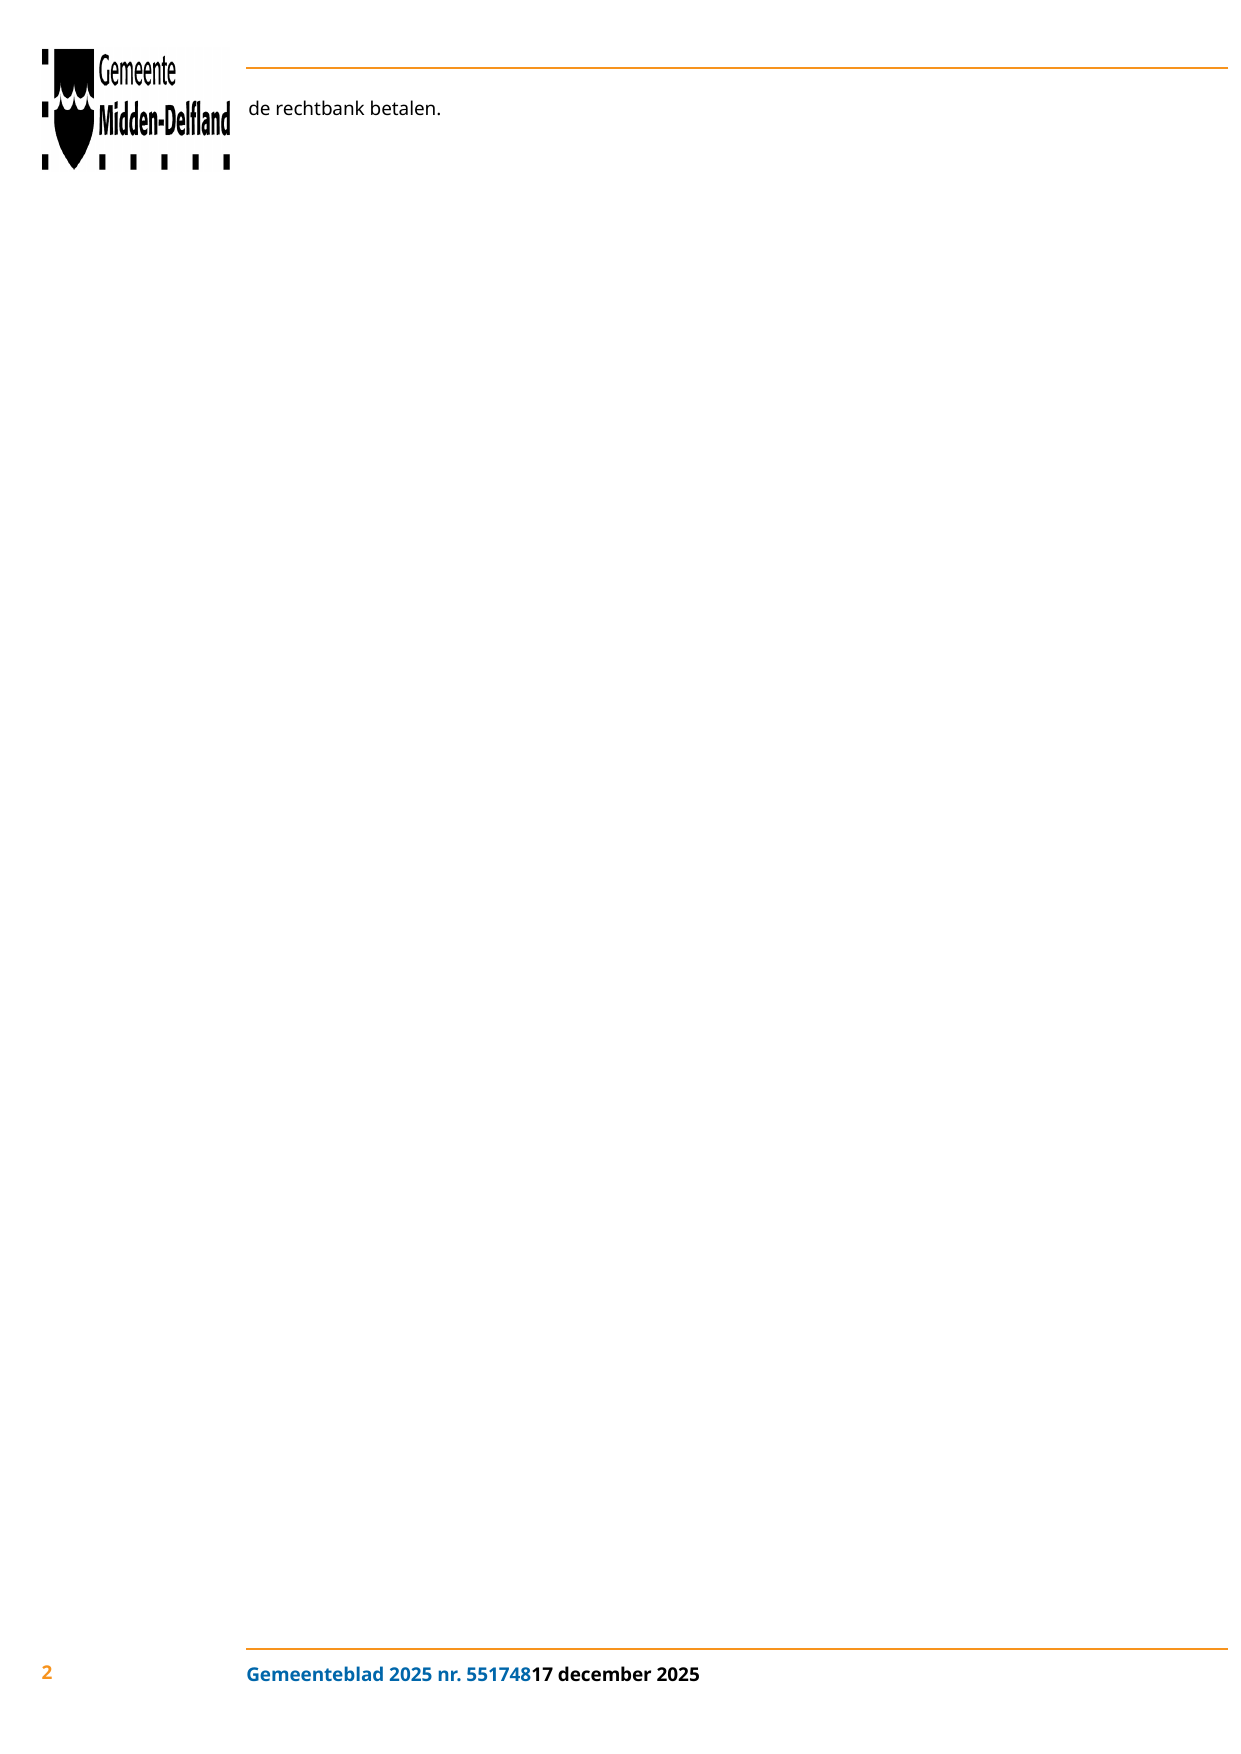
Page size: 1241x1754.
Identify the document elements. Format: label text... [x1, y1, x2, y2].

text de rechtbank betalen. [248, 95, 1152, 121]
picture [41, 47, 231, 172]
